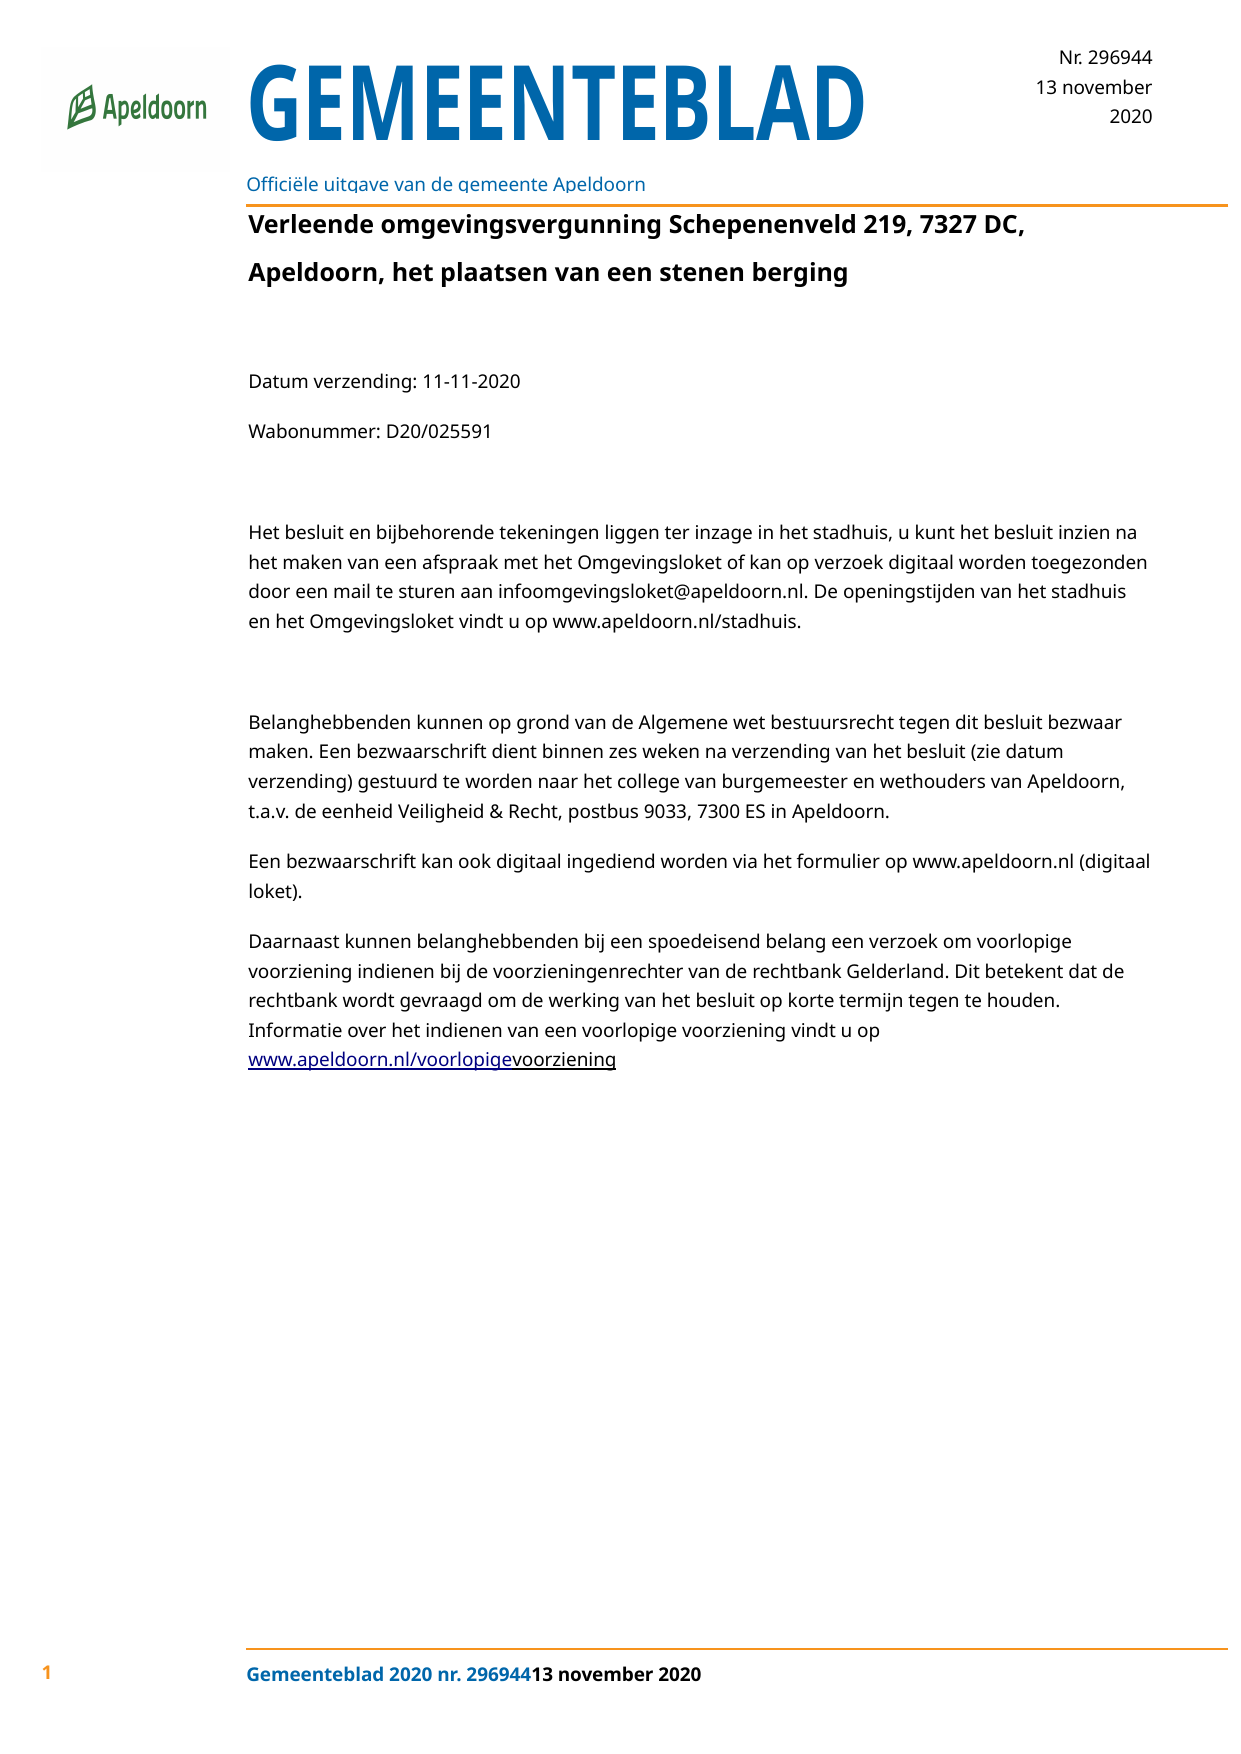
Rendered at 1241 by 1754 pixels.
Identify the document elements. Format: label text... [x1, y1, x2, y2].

text Belanghebbenden kunnen op grond van de Algemene wet bestuursrecht tegen dit besluit bezwaar maken. Een bezwaarschrift dient binnen zes weken na verzending van het besluit (zie datum verzending) gestuurd te worden naar het college van burgemeester en wethouders van Apeldoorn, t.a.v. de eenheid Veiligheid & Recht, postbus 9033, 7300 ES in Apeldoorn. [248, 709, 1152, 824]
picture [41, 47, 231, 172]
text Daarnaast kunnen belanghebbenden bij een spoedeisend belang een verzoek om voorlopige voorziening indienen bij de voorzieningenrechter van de rechtbank Gelderland. Dit betekent dat de rechtbank wordt gevraagd om de werking van het besluit op korte termijn tegen te houden. Informatie over het indienen van een voorlopige voorziening vindt u op www.apeldoorn.nl/voorlopigevoorziening [248, 928, 1152, 1072]
text Wabonummer: D20/025591 [248, 419, 1152, 444]
text Een bezwaarschrift kan ook digitaal ingediend worden via het formulier op www.apeldoorn.nl (digitaal loket). [248, 848, 1152, 904]
text Datum verzending: 11-11-2020 [248, 368, 1152, 394]
text Verleende omgevingsvergunning Schepenenveld 219, 7327 DC, Apeldoorn, het plaatsen van een stenen berging [248, 207, 1152, 288]
text Het besluit en bijbehorende tekeningen liggen ter inzage in het stadhuis, u kunt het besluit inzien na het maken van een afspraak met het Omgevingsloket of kan op verzoek digitaal worden toegezonden door een mail te sturen aan infoomgevingsloket@apeldoorn.nl. De openingstijden van het stadhuis en het Omgevingsloket vindt u op www.apeldoorn.nl/stadhuis. [248, 519, 1152, 634]
